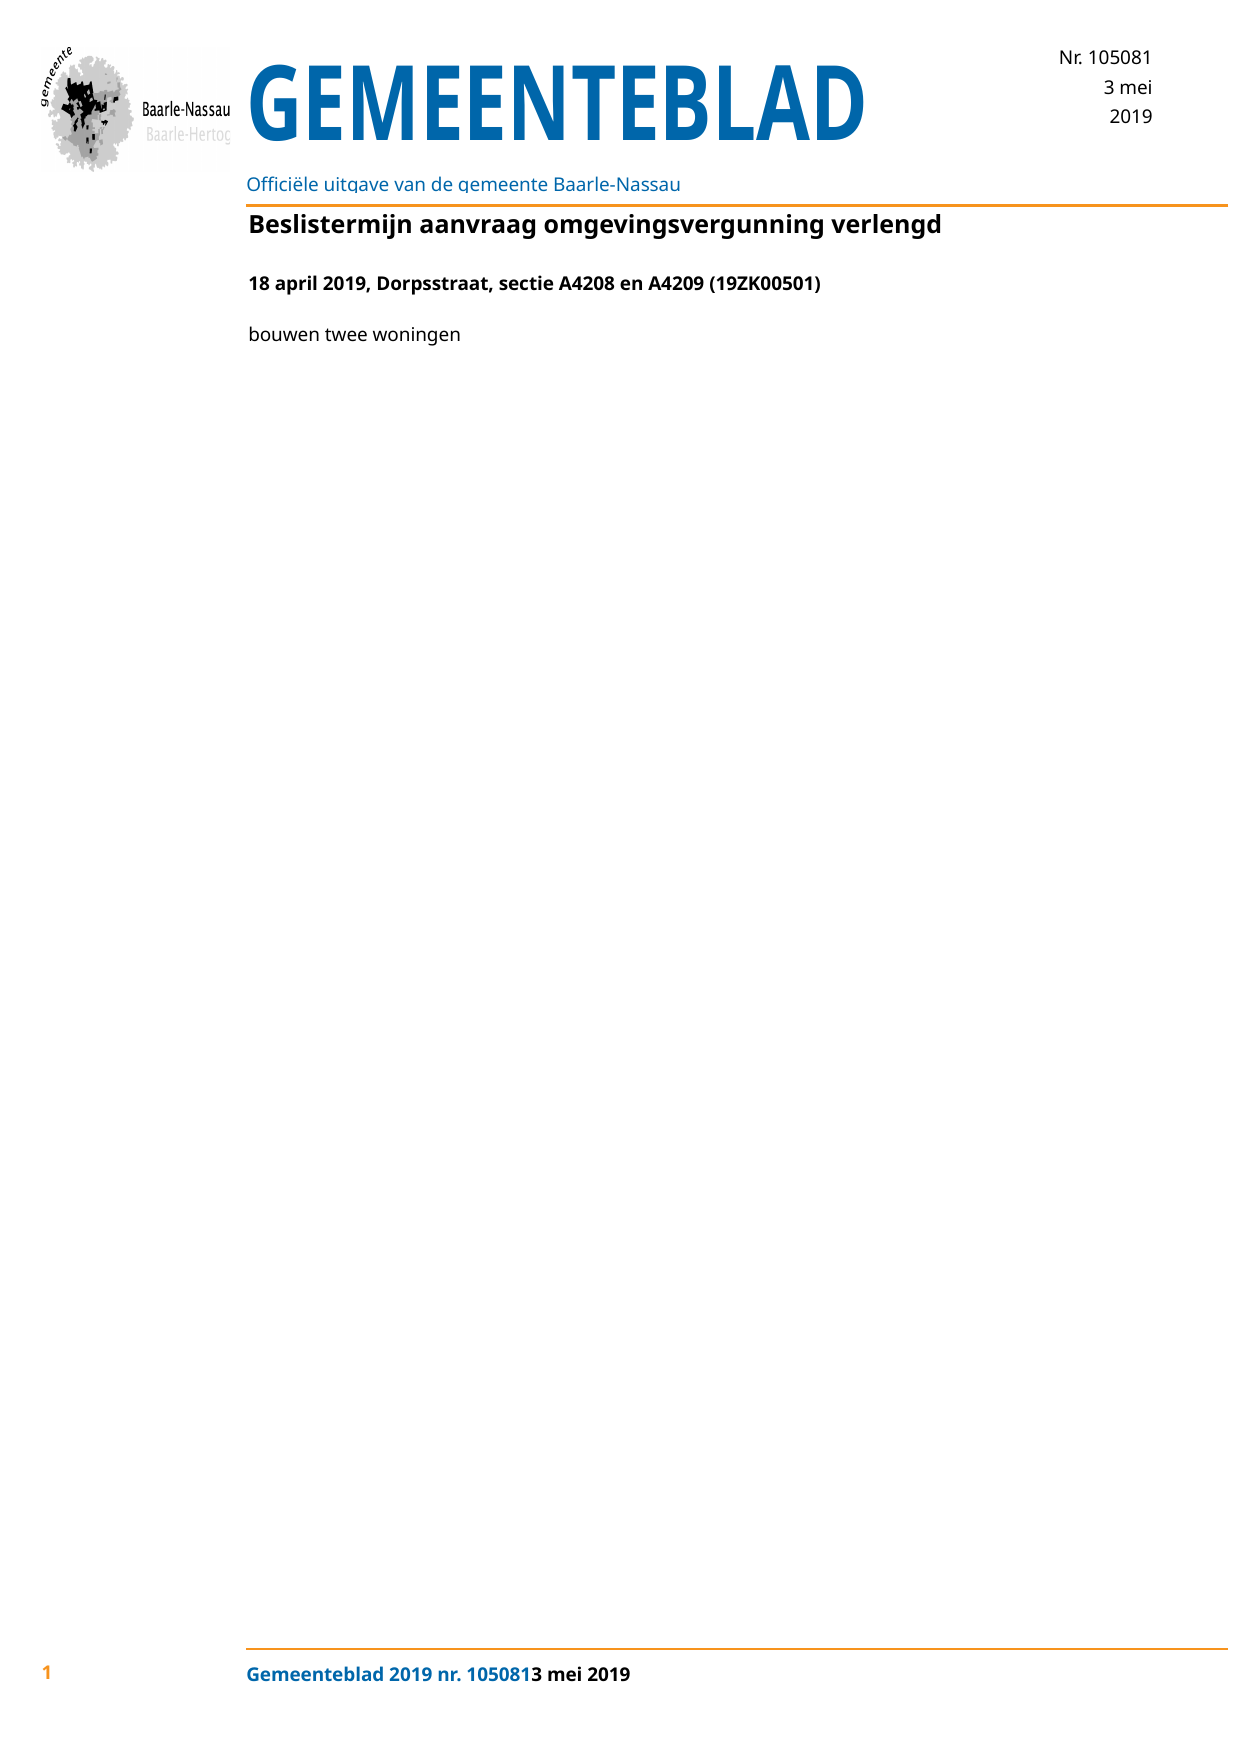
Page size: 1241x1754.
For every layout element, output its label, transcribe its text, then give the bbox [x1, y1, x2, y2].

text bouwen twee woningen [248, 321, 1152, 346]
text Beslistermijn aanvraag omgevingsvergunning verlengd [248, 207, 1152, 241]
text 18 april 2019, Dorpsstraat, sectie A4208 en A4209 (19ZK00501) [248, 270, 1152, 296]
picture [41, 47, 231, 172]
